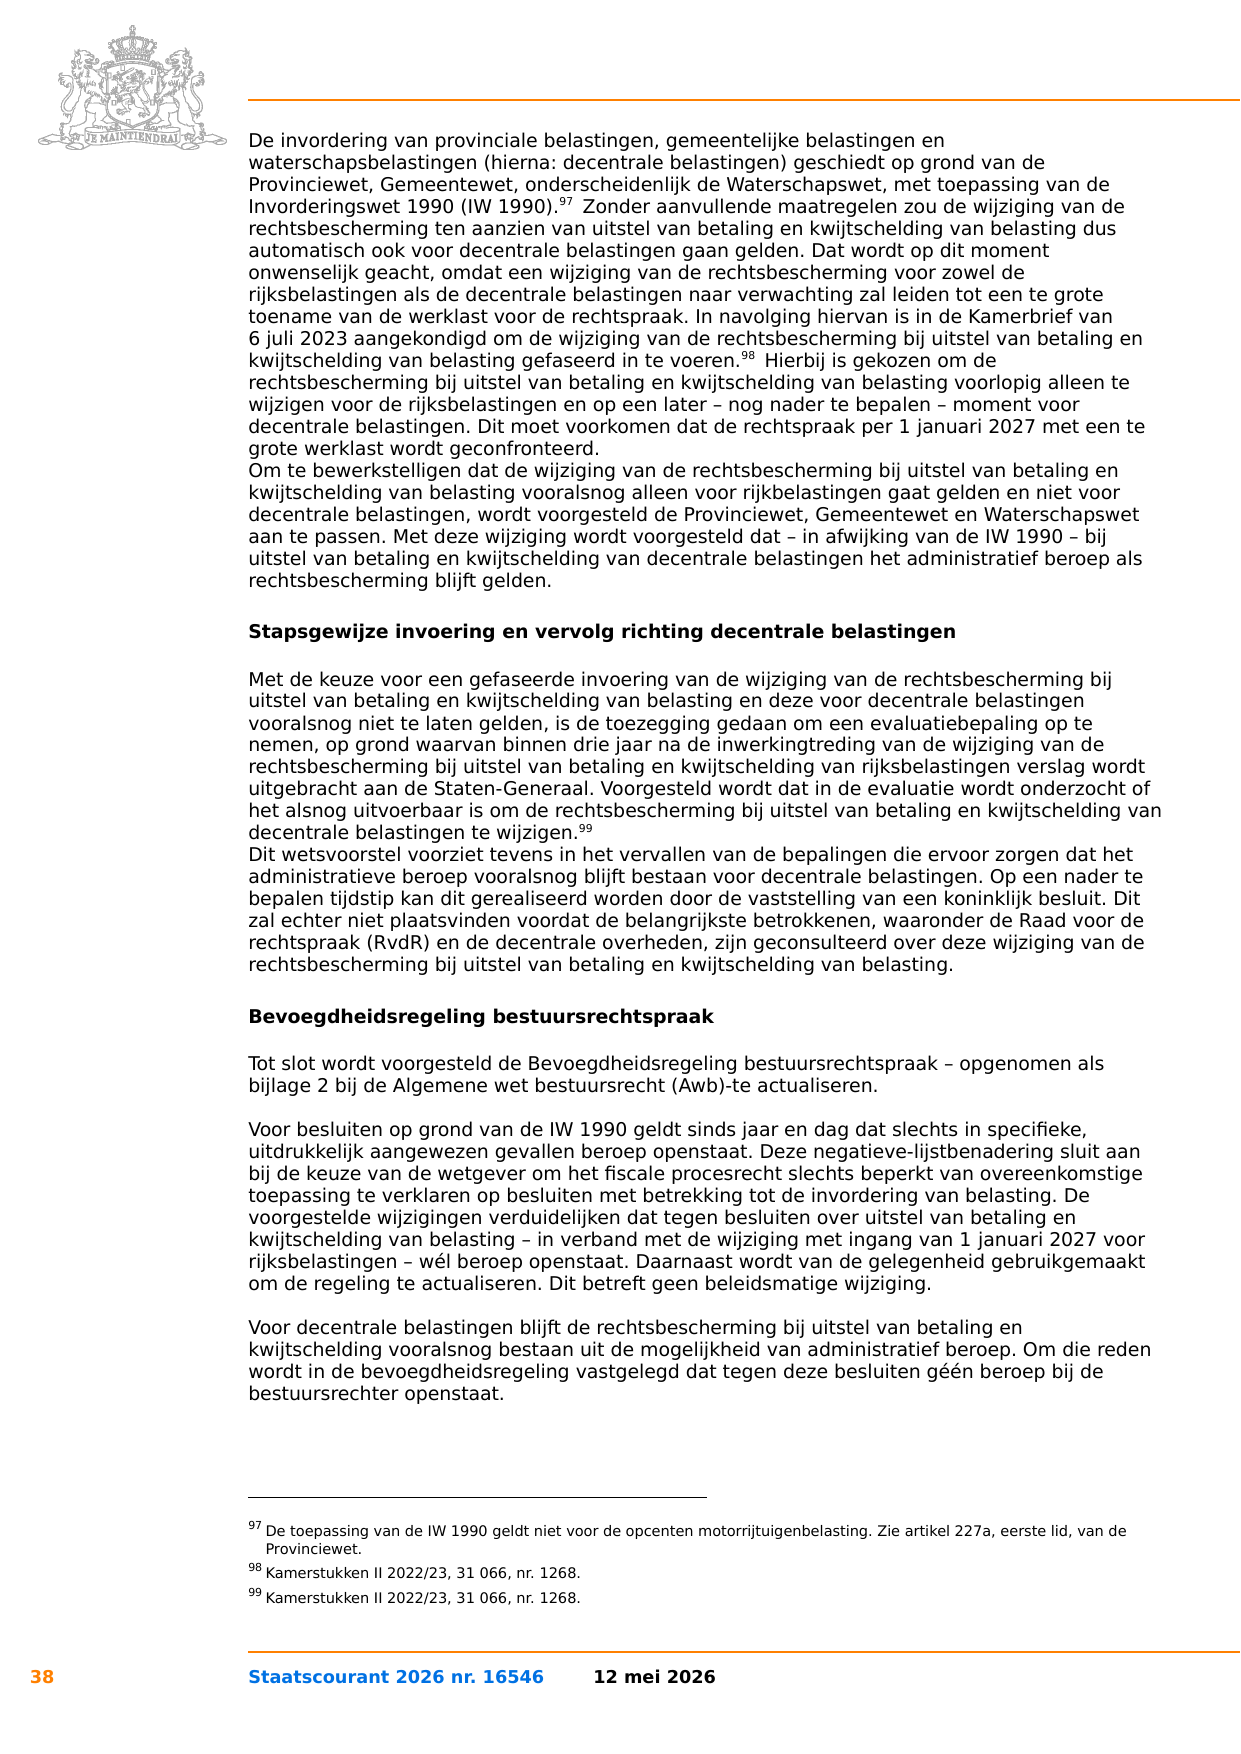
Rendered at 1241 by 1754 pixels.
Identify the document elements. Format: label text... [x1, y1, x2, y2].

text Voor besluiten op grond van de IW 1990 geldt sinds jaar en dag dat slechts in specifieke, uitdrukkelijk aangewezen gevallen beroep openstaat. Deze negatieve-lijstbenadering sluit aan bij de keuze van de wetgever om het fiscale procesrecht slechts beperkt van overeenkomstige toepassing te verklaren op besluiten met betrekking tot de invordering van belasting. De voorgestelde wijzigingen verduidelijken dat tegen besluiten over uitstel van betaling en kwijtschelding van belasting – in verband met de wijziging met ingang van 1 januari 2027 voor rijksbelastingen – wél beroep openstaat. Daarnaast wordt van de gelegenheid gebruikgemaakt om de regeling te actualiseren. Dit betreft geen beleidsmatige wijziging. [248, 1119, 1163, 1295]
subtitle Bevoegdheidsregeling bestuursrechtspraak [248, 1006, 1163, 1028]
text Kamerstukken II 2022/23, 31 066, nr. 1268. [248, 1586, 1163, 1608]
text Voor decentrale belastingen blijft de rechtsbescherming bij uitstel van betaling en kwijtschelding vooralsnog bestaan uit de mogelijkheid van administratief beroep. Om die reden wordt in de bevoegdheidsregeling vastgelegd dat tegen deze besluiten géén beroep bij de bestuursrechter openstaat. [248, 1317, 1163, 1404]
picture [38, 25, 227, 150]
text Kamerstukken II 2022/23, 31 066, nr. 1268. [248, 1561, 1163, 1583]
text De invordering van provinciale belastingen, gemeentelijke belastingen en waterschapsbelastingen (hierna: decentrale belastingen) geschiedt op grond van de Provinciewet, Gemeentewet, onderscheidenlijk de Waterschapswet, met toepassing van de Invorderingswet 1990 (IW 1990). Zonder aanvullende maatregelen zou de wijziging van de rechtsbescherming ten aanzien van uitstel van betaling en kwijtschelding van belasting dus automatisch ook voor decentrale belastingen gaan gelden. Dat wordt op dit moment onwenselijk geacht, omdat een wijziging van de rechtsbescherming voor zowel de rijksbelastingen als de decentrale belastingen naar verwachting zal leiden tot een te grote toename van de werklast voor de rechtspraak. In navolging hiervan is in de Kamerbrief van 6 juli 2023 aangekondigd om de wijziging van de rechtsbescherming bij uitstel van betaling en kwijtschelding van belasting gefaseerd in te voeren. Hierbij is gekozen om de rechtsbescherming bij uitstel van betaling en kwijtschelding van belasting voorlopig alleen te wijzigen voor de rijksbelastingen en op een later – nog nader te bepalen – moment voor decentrale belastingen. Dit moet voorkomen dat de rechtspraak per 1 januari 2027 met een te grote werklast wordt geconfronteerd. [248, 130, 1163, 459]
text Met de keuze voor een gefaseerde invoering van de wijziging van de rechtsbescherming bij uitstel van betaling en kwijtschelding van belasting en deze voor decentrale belastingen vooralsnog niet te laten gelden, is de toezegging gedaan om een evaluatiebepaling op te nemen, op grond waarvan binnen drie jaar na de inwerkingtreding van de wijziging van de rechtsbescherming bij uitstel van betaling en kwijtschelding van rijksbelastingen verslag wordt uitgebracht aan de Staten-Generaal. Voorgesteld wordt dat in de evaluatie wordt onderzocht of het alsnog uitvoerbaar is om de rechtsbescherming bij uitstel van betaling en kwijtschelding van decentrale belastingen te wijzigen. [248, 668, 1163, 844]
text Tot slot wordt voorgesteld de Bevoegdheidsregeling bestuursrechtspraak – opgenomen als bijlage 2 bij de Algemene wet bestuursrecht (Awb)-te actualiseren. [248, 1053, 1163, 1097]
text Om te bewerkstelligen dat de wijziging van de rechtsbescherming bij uitstel van betaling en kwijtschelding van belasting vooralsnog alleen voor rijkbelastingen gaat gelden en niet voor decentrale belastingen, wordt voorgesteld de Provinciewet, Gemeentewet en Waterschapswet aan te passen. Met deze wijziging wordt voorgesteld dat – in afwijking van de IW 1990 – bij uitstel van betaling en kwijtschelding van decentrale belastingen het administratief beroep als rechtsbescherming blijft gelden. [248, 459, 1163, 591]
text De toepassing van de IW 1990 geldt niet voor de opcenten motorrijtuigenbelasting. Zie artikel 227a, eerste lid, van de Provinciewet. [248, 1519, 1163, 1558]
subtitle Stapsgewijze invoering en vervolg richting decentrale belastingen [248, 621, 1163, 643]
text Dit wetsvoorstel voorziet tevens in het vervallen van de bepalingen die ervoor zorgen dat het administratieve beroep vooralsnog blijft bestaan voor decentrale belastingen. Op een nader te bepalen tijdstip kan dit gerealiseerd worden door de vaststelling van een koninklijk besluit. Dit zal echter niet plaatsvinden voordat de belangrijkste betrokkenen, waaronder de Raad voor de rechtspraak (RvdR) en de decentrale overheden, zijn geconsulteerd over deze wijziging van de rechtsbescherming bij uitstel van betaling en kwijtschelding van belasting. [248, 844, 1163, 976]
